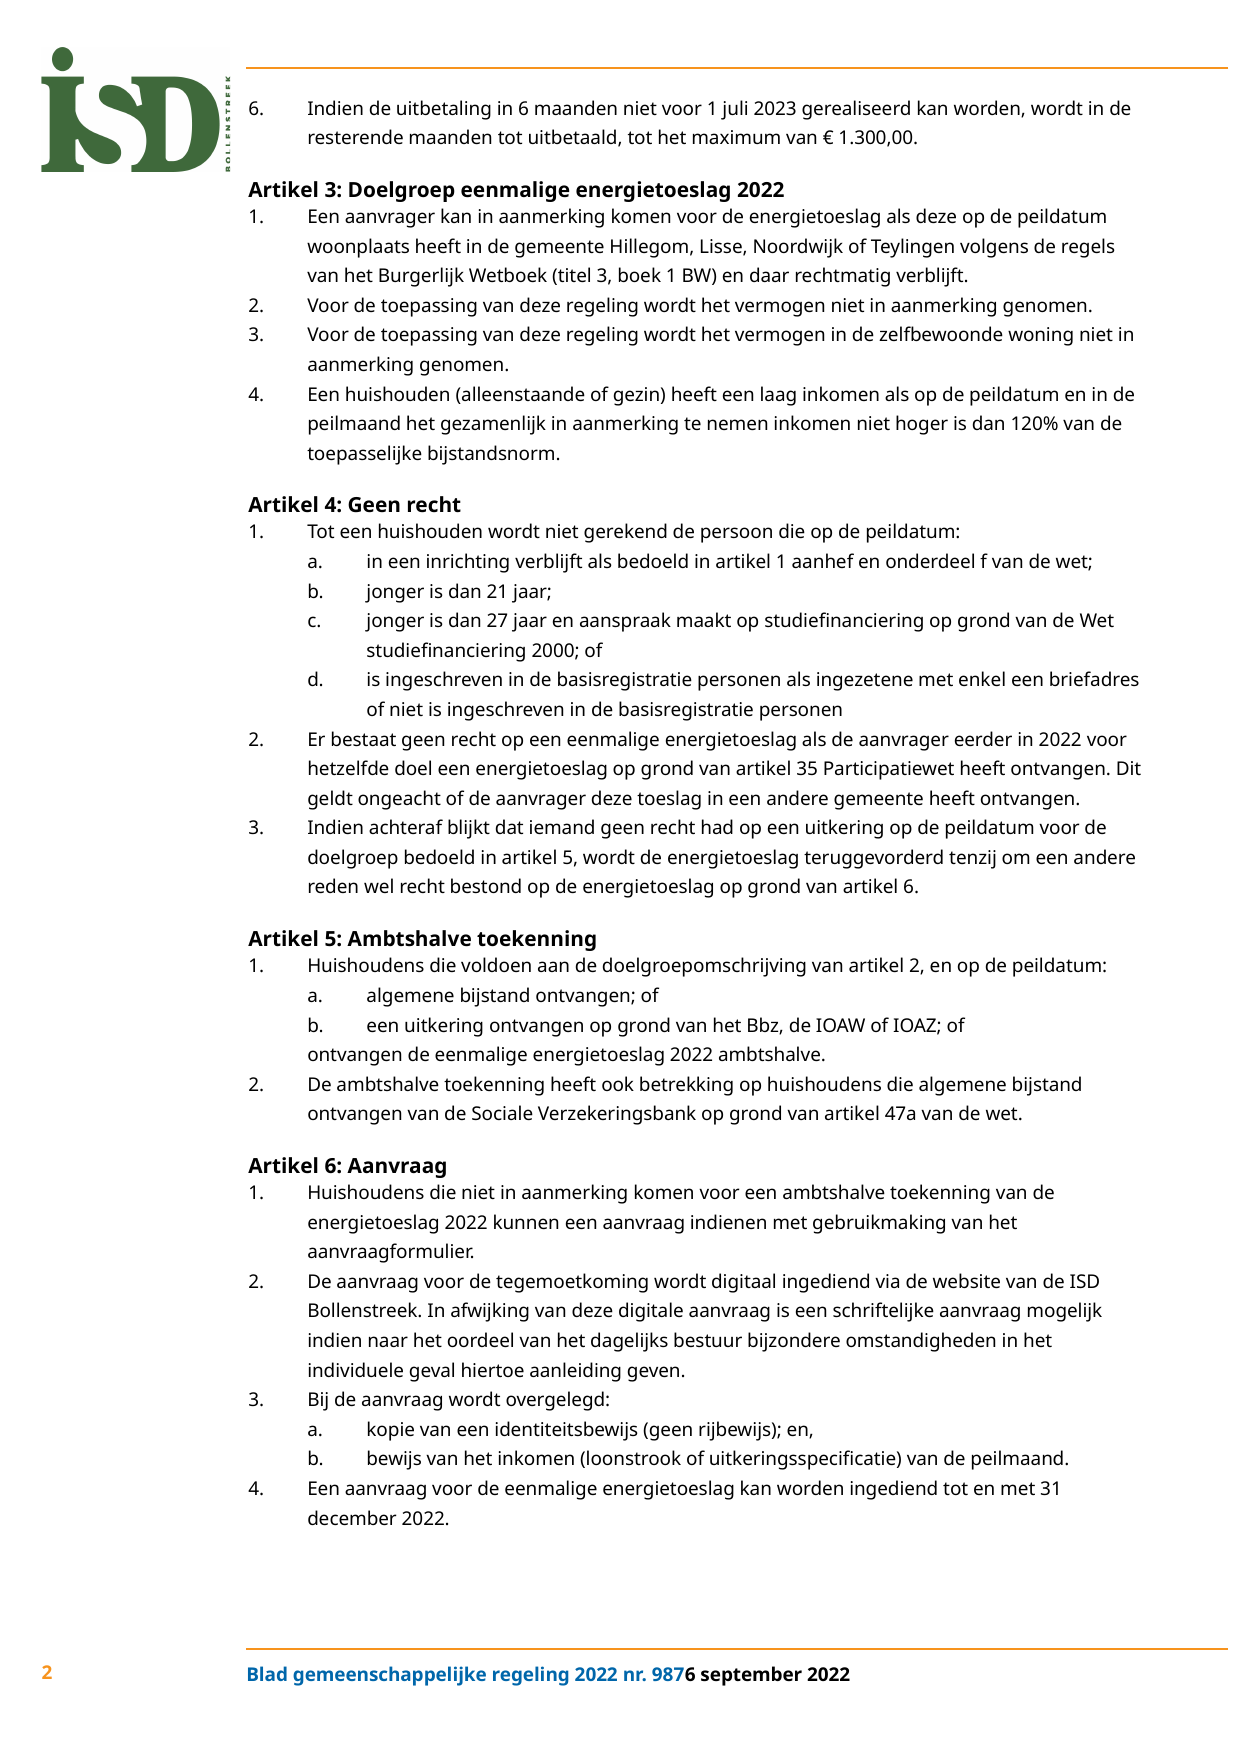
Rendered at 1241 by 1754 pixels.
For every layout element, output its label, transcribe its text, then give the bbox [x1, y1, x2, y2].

list De aanvraag voor de tegemoetkoming wordt digitaal ingediend via de website van de ISD Bollenstreek. In afwijking van deze digitale aanvraag is een schriftelijke aanvraag mogelijk indien naar het oordeel van het dagelijks bestuur bijzondere omstandigheden in het individuele geval hiertoe aanleiding geven. [248, 1268, 1152, 1383]
list Voor de toepassing van deze regeling wordt het vermogen niet in aanmerking genomen. [248, 292, 1152, 318]
text Artikel 6: Aanvraag [248, 1151, 1152, 1179]
list algemene bijstand ontvangen; of [307, 982, 1152, 1008]
list Tot een huishouden wordt niet gerekend de persoon die op de peildatum: [248, 519, 1152, 544]
list Voor de toepassing van deze regeling wordt het vermogen in de zelfbewoonde woning niet in aanmerking genomen. [248, 322, 1152, 377]
list Er bestaat geen recht op een eenmalige energietoeslag als de aanvrager eerder in 2022 voor hetzelfde doel een energietoeslag op grond van artikel 35 Participatiewet heeft ontvangen. Dit geldt ongeacht of de aanvrager deze toeslag in een andere gemeente heeft ontvangen. [248, 726, 1152, 811]
list kopie van een identiteitsbewijs (geen rijbewijs); en, [307, 1416, 1152, 1442]
list bewijs van het inkomen (loonstrook of uitkeringsspecificatie) van de peilmaand. [307, 1446, 1152, 1471]
list een uitkering ontvangen op grond van het Bbz, de IOAW of IOAZ; of [307, 1012, 1152, 1037]
list Bij de aanvraag wordt overgelegd: [248, 1386, 1152, 1412]
list De ambtshalve toekenning heeft ook betrekking op huishoudens die algemene bijstand ontvangen van de Sociale Verzekeringsbank op grond van artikel 47a van de wet. [248, 1071, 1152, 1126]
list jonger is dan 27 jaar en aanspraak maakt op studiefinanciering op grond van de Wet studiefinanciering 2000; of [307, 607, 1152, 663]
list ontvangen de eenmalige energietoeslag 2022 ambtshalve. [248, 1041, 1152, 1067]
list Een aanvraag voor de eenmalige energietoeslag kan worden ingediend tot en met 31 december 2022. [248, 1475, 1152, 1531]
list is ingeschreven in de basisregistratie personen als ingezetene met enkel een briefadres of niet is ingeschreven in de basisregistratie personen [307, 667, 1152, 722]
text Artikel 4: Geen recht [248, 490, 1152, 519]
list Indien achteraf blijkt dat iemand geen recht had op een uitkering op de peildatum voor de doelgroep bedoeld in artikel 5, wordt de energietoeslag teruggevorderd tenzij om een andere reden wel recht bestond op de energietoeslag op grond van artikel 6. [248, 814, 1152, 899]
text Artikel 3: Doelgroep eenmalige energietoeslag 2022 [248, 175, 1152, 203]
list jonger is dan 21 jaar; [307, 578, 1152, 604]
list Een aanvrager kan in aanmerking komen voor de energietoeslag als deze op de peildatum woonplaats heeft in de gemeente Hillegom, Lisse, Noordwijk of Teylingen volgens de regels van het Burgerlijk Wetboek (titel 3, boek 1 BW) en daar rechtmatig verblijft. [248, 203, 1152, 288]
text Artikel 5: Ambtshalve toekenning [248, 924, 1152, 953]
list in een inrichting verblijft als bedoeld in artikel 1 aanhef en onderdeel f van de wet; [307, 548, 1152, 574]
list Huishoudens die niet in aanmerking komen voor een ambtshalve toekenning van de energietoeslag 2022 kunnen een aanvraag indienen met gebruikmaking van het aanvraagformulier. [248, 1179, 1152, 1264]
list Indien de uitbetaling in 6 maanden niet voor 1 juli 2023 gerealiseerd kan worden, wordt in de resterende maanden tot uitbetaald, tot het maximum van € 1.300,00. [248, 95, 1152, 150]
list Een huishouden (alleenstaande of gezin) heeft een laag inkomen als op de peildatum en in de peilmaand het gezamenlijk in aanmerking te nemen inkomen niet hoger is dan 120% van de toepasselijke bijstandsnorm. [248, 381, 1152, 466]
list Huishoudens die voldoen aan de doelgroepomschrijving van artikel 2, en op de peildatum: [248, 953, 1152, 978]
picture [41, 47, 231, 172]
